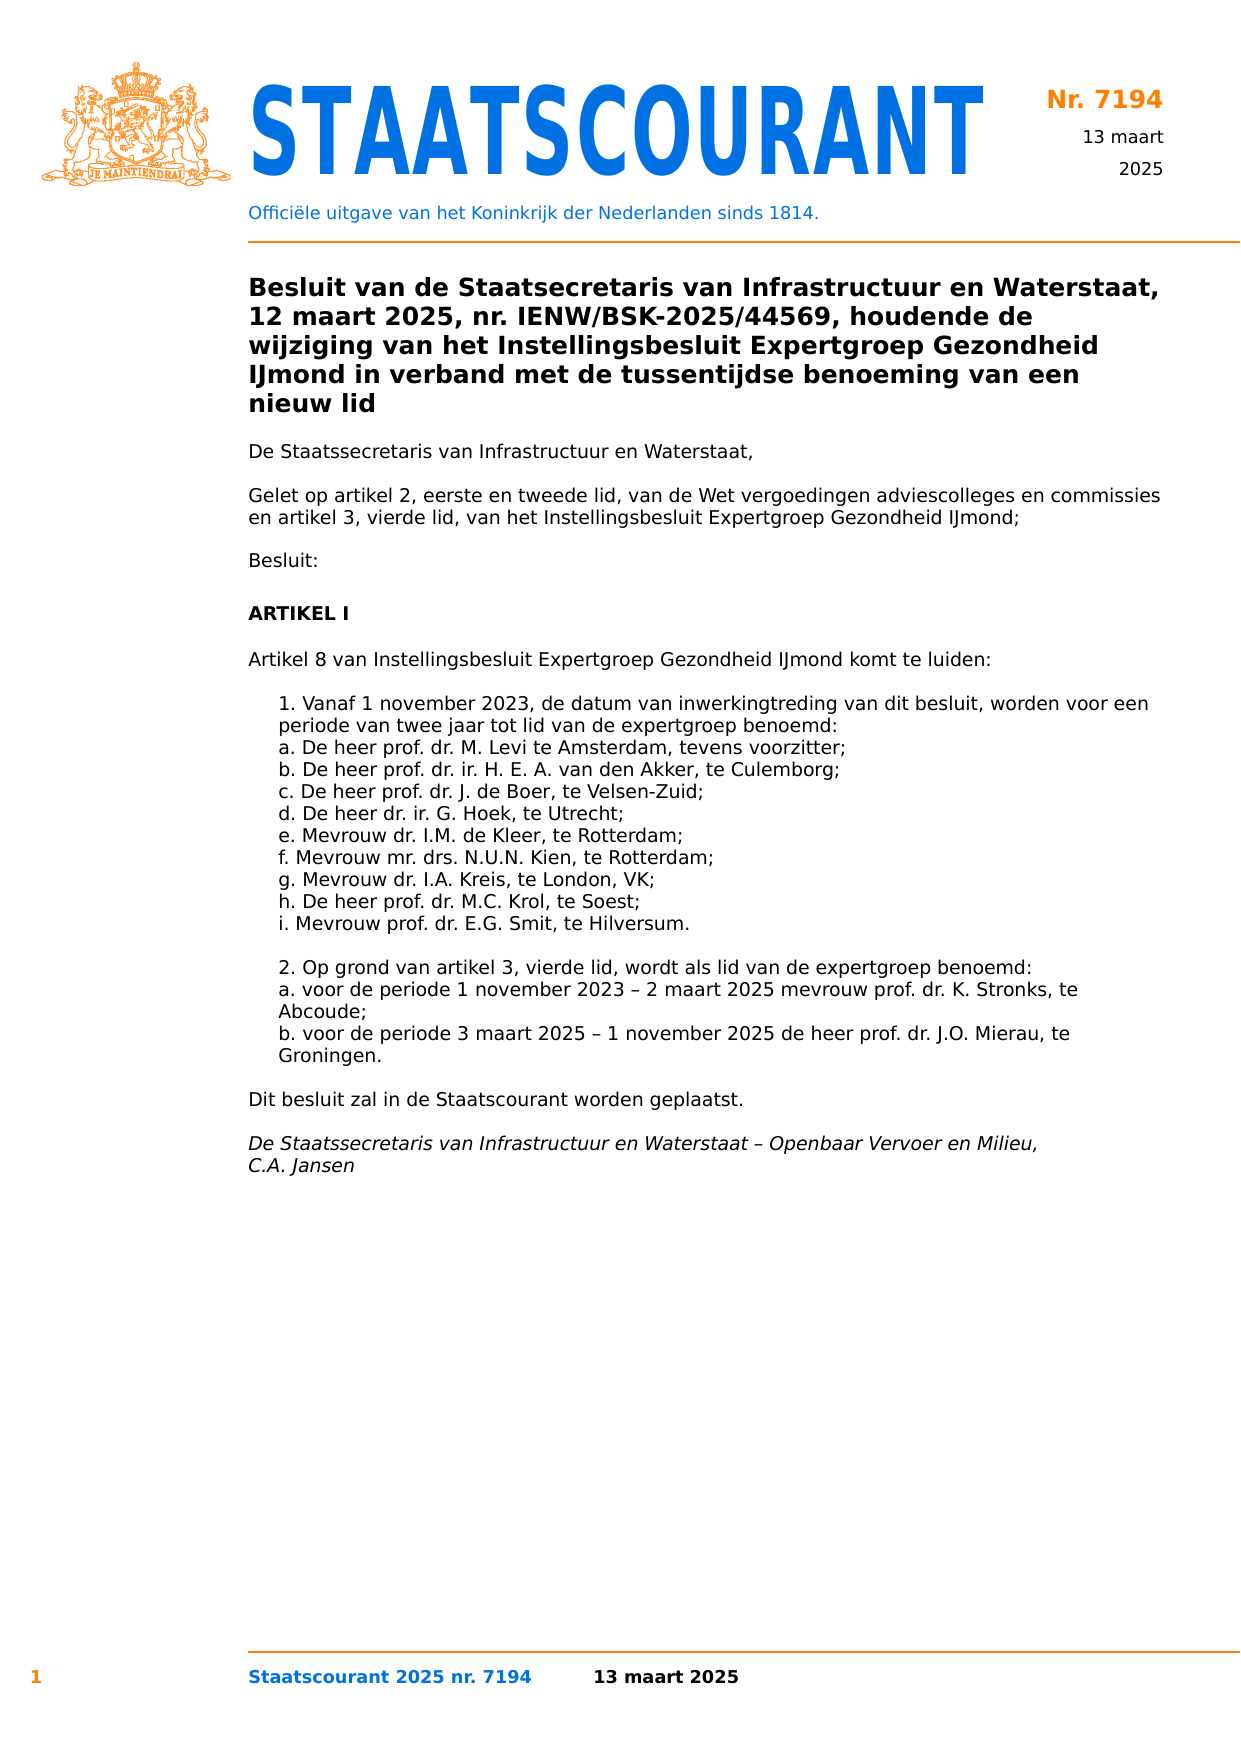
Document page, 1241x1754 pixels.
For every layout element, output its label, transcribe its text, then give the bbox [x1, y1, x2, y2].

table_cell 2025 [998, 153, 1240, 203]
text f. Mevrouw mr. drs. N.U.N. Kien, te Rotterdam; [278, 847, 1163, 869]
text h. De heer prof. dr. M.C. Krol, te Soest; [278, 891, 1163, 913]
text Gelet op artikel 2, eerste en tweede lid, van de Wet vergoedingen adviescolleges en commissies en artikel 3, vierde lid, van het Instellingsbesluit Expertgroep Gezondheid IJmond; [248, 484, 1163, 528]
text a. De heer prof. dr. M. Levi te Amsterdam, tevens voorzitter; [278, 737, 1163, 759]
text b. De heer prof. dr. ir. H. E. A. van den Akker, te Culemborg; [278, 759, 1163, 781]
text a. voor de periode 1 november 2023 – 2 maart 2025 mevrouw prof. dr. K. Stronks, te Abcoude; [278, 979, 1163, 1023]
table_cell Officiële uitgave van het Koninkrijk der Nederlanden sinds 1814. [248, 203, 1240, 241]
text Artikel 8 van Instellingsbesluit Expertgroep Gezondheid IJmond komt te luiden: [248, 649, 1163, 671]
picture [41, 62, 231, 186]
table_header STAATSCOURANT [248, 62, 998, 203]
table_header Nr. 7194 [998, 62, 1240, 121]
text Besluit: [248, 550, 1163, 572]
subtitle ARTIKEL I [248, 602, 1163, 624]
text Dit besluit zal in de Staatscourant worden geplaatst. [248, 1089, 1163, 1111]
text i. Mevrouw prof. dr. E.G. Smit, te Hilversum. [278, 913, 1163, 935]
table_cell 13 maart [998, 121, 1240, 153]
text 2. Op grond van artikel 3, vierde lid, wordt als lid van de expertgroep benoemd: [278, 957, 1163, 979]
text g. Mevrouw dr. I.A. Kreis, te London, VK; [278, 869, 1163, 891]
text 1. Vanaf 1 november 2023, de datum van inwerkingtreding van dit besluit, worden voor een periode van twee jaar tot lid van de expertgroep benoemd: [278, 693, 1163, 737]
text e. Mevrouw dr. I.M. de Kleer, te Rotterdam; [278, 825, 1163, 847]
text De Staatssecretaris van Infrastructuur en Waterstaat, [248, 441, 1163, 463]
text c. De heer prof. dr. J. de Boer, te Velsen-Zuid; [278, 781, 1163, 803]
text b. voor de periode 3 maart 2025 – 1 november 2025 de heer prof. dr. J.O. Mierau, te Groningen. [278, 1023, 1163, 1067]
text De Staatssecretaris van Infrastructuur en Waterstaat – Openbaar Vervoer en Milieu, C.A. Jansen [248, 1132, 1163, 1176]
table_header [25, 62, 248, 241]
subtitle Besluit van de Staatsecretaris van Infrastructuur en Waterstaat, 12 maart 2025, nr. IENW/BSK-2025/44569, houdende de wijziging van het Instellingsbesluit Expertgroep Gezondheid IJmond in verband met de tussentijdse benoeming van een nieuw lid [248, 273, 1163, 419]
text d. De heer dr. ir. G. Hoek, te Utrecht; [278, 803, 1163, 825]
